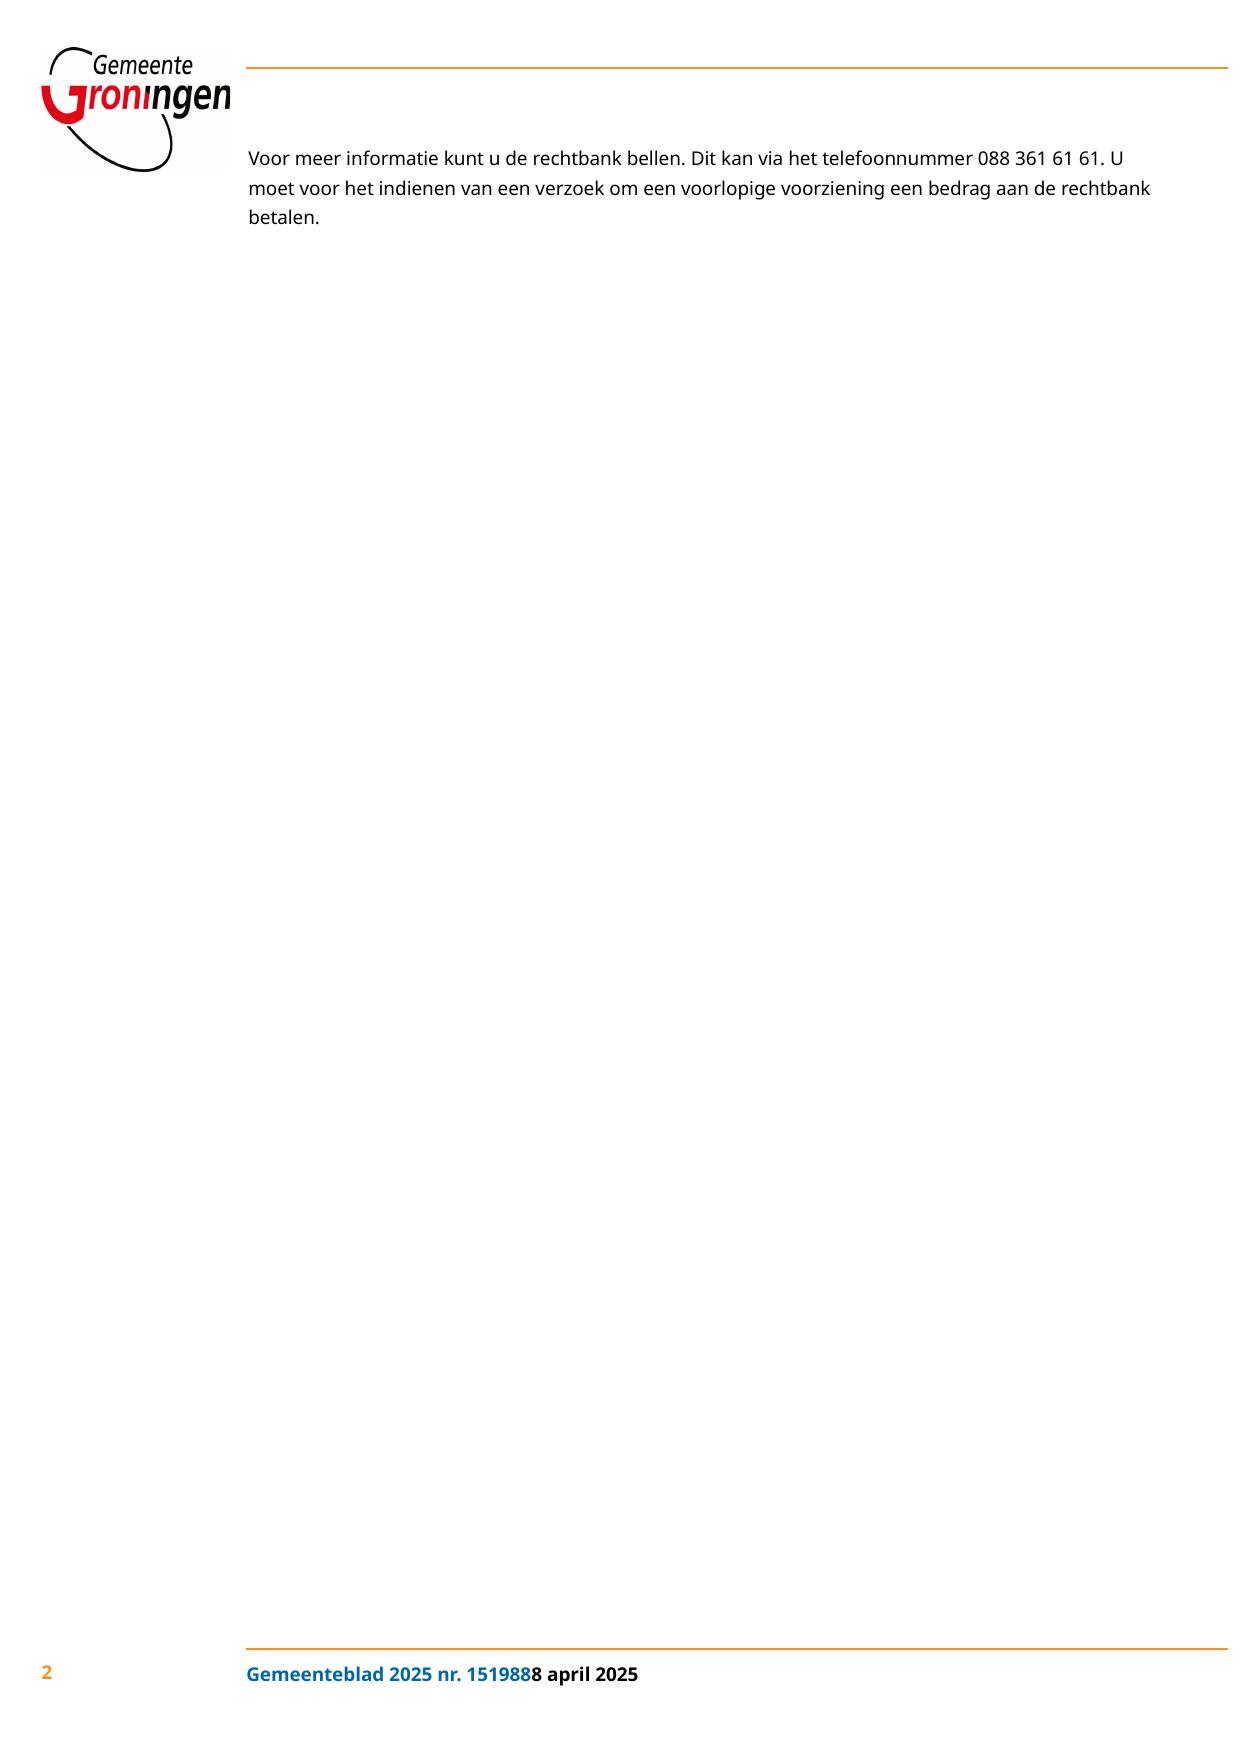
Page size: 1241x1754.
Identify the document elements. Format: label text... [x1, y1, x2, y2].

text Voor meer informatie kunt u de rechtbank bellen. Dit kan via het telefoonnummer 088 361 61 61. U moet voor het indienen van een verzoek om een voorlopige voorziening een bedrag aan de rechtbank betalen. [248, 145, 1152, 230]
picture [41, 47, 231, 172]
